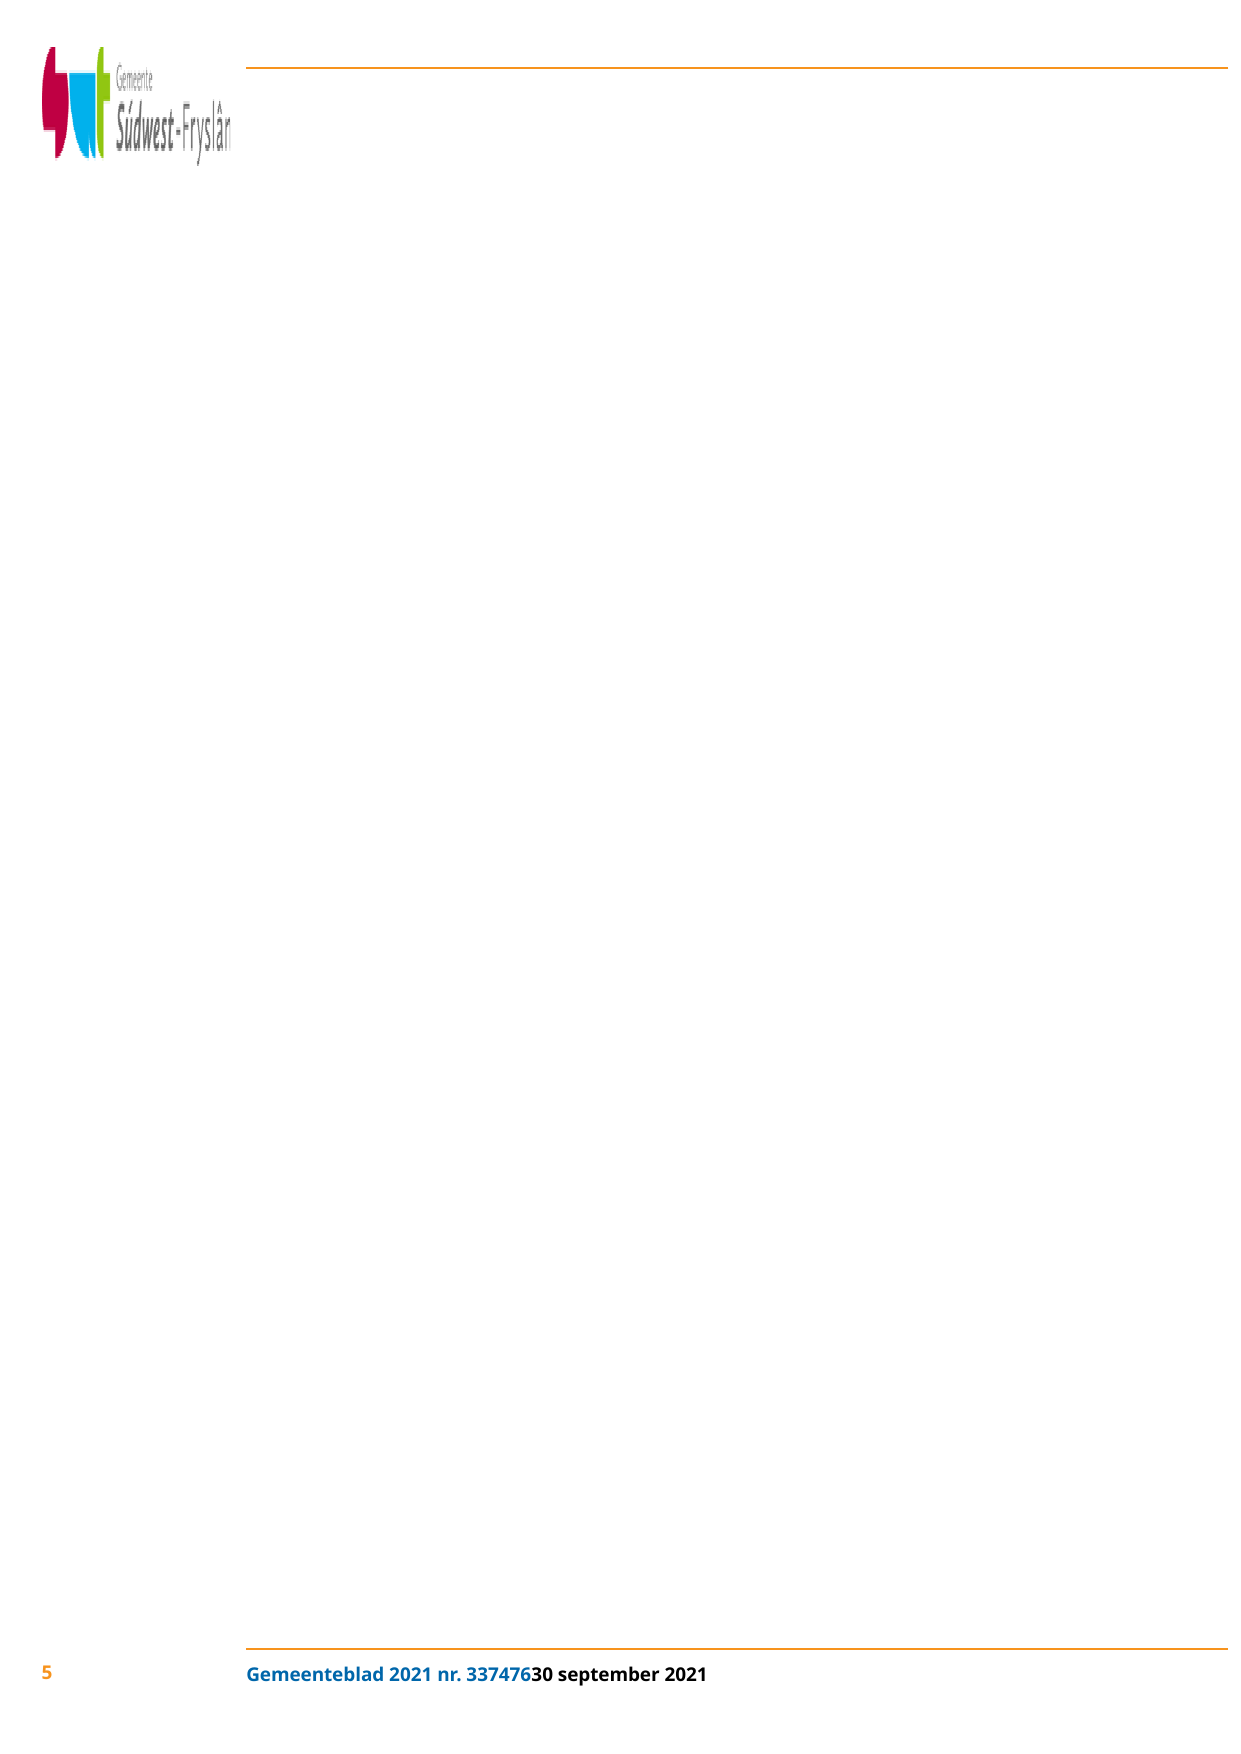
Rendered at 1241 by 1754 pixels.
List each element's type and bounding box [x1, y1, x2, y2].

picture [41, 47, 231, 172]
